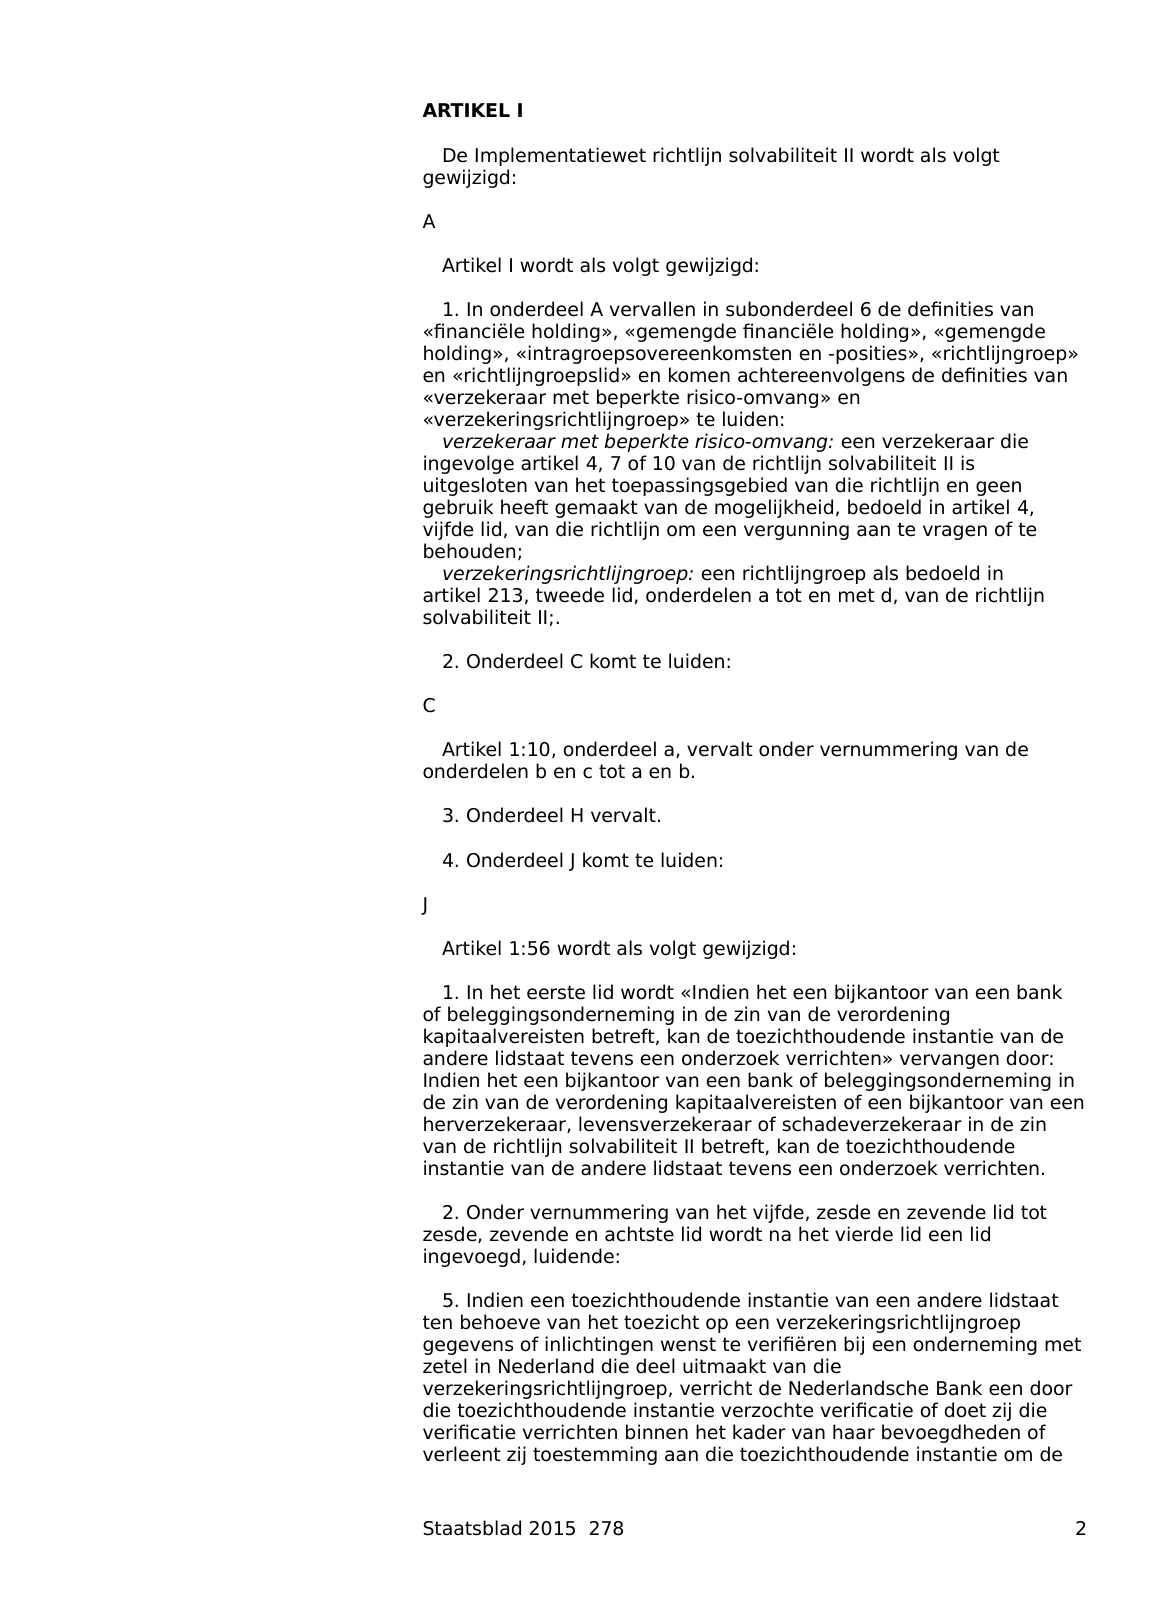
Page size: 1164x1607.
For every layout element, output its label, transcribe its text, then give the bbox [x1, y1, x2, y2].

text Artikel 1:56 wordt als volgt gewijzigd: [422, 938, 1087, 960]
text verzekeraar met beperkte risico-omvang: een verzekeraar die ingevolge artikel 4, 7 of 10 van de richtlijn solvabiliteit II is uitgesloten van het toepassingsgebied van die richtlijn en geen gebruik heeft gemaakt van de mogelijkheid, bedoeld in artikel 4, vijfde lid, van die richtlijn om een vergunning aan te vragen of te behouden; [422, 431, 1087, 563]
subtitle ARTIKEL I [422, 100, 1087, 122]
text verzekeringsrichtlijngroep: een richtlijngroep als bedoeld in artikel 213, tweede lid, onderdelen a tot en met d, van de richtlijn solvabiliteit II;. [422, 563, 1087, 629]
text 1. In onderdeel A vervallen in subonderdeel 6 de definities van «financiële holding», «gemengde financiële holding», «gemengde holding», «intragroepsovereenkomsten en -posities», «richtlijngroep» en «richtlijngroepslid» en komen achtereenvolgens de definities van «verzekeraar met beperkte risico-omvang» en «verzekeringsrichtlijngroep» te luiden: [422, 299, 1087, 431]
text J [422, 894, 1087, 916]
text Artikel I wordt als volgt gewijzigd: [422, 255, 1087, 277]
text C [422, 695, 1087, 717]
text 1. In het eerste lid wordt «Indien het een bijkantoor van een bank of beleggingsonderneming in de zin van de verordening kapitaalvereisten betreft, kan de toezichthoudende instantie van de andere lidstaat tevens een onderzoek verrichten» vervangen door: Indien het een bijkantoor van een bank of beleggingsonderneming in de zin van de verordening kapitaalvereisten of een bijkantoor van een herverzekeraar, levensverzekeraar of schadeverzekeraar in de zin van de richtlijn solvabiliteit II betreft, kan de toezichthoudende instantie van de andere lidstaat tevens een onderzoek verrichten. [422, 982, 1087, 1180]
text De Implementatiewet richtlijn solvabiliteit II wordt als volgt gewijzigd: [422, 144, 1087, 188]
text 2. Onder vernummering van het vijfde, zesde en zevende lid tot zesde, zevende en achtste lid wordt na het vierde lid een lid ingevoegd, luidende: [422, 1202, 1087, 1268]
text 3. Onderdeel H vervalt. [422, 805, 1087, 827]
text Artikel 1:10, onderdeel a, vervalt onder vernummering van de onderdelen b en c tot a en b. [422, 739, 1087, 783]
text 5. Indien een toezichthoudende instantie van een andere lidstaat ten behoeve van het toezicht op een verzekeringsrichtlijngroep gegevens of inlichtingen wenst te verifiëren bij een onderneming met zetel in Nederland die deel uitmaakt van die verzekeringsrichtlijngroep, verricht de Nederlandsche Bank een door die toezichthoudende instantie verzochte verificatie of doet zij die verificatie verrichten binnen het kader van haar bevoegdheden of verleent zij toestemming aan die toezichthoudende instantie om de [422, 1290, 1087, 1466]
text A [422, 211, 1087, 233]
text 4. Onderdeel J komt te luiden: [422, 849, 1087, 872]
text 2. Onderdeel C komt te luiden: [422, 651, 1087, 673]
